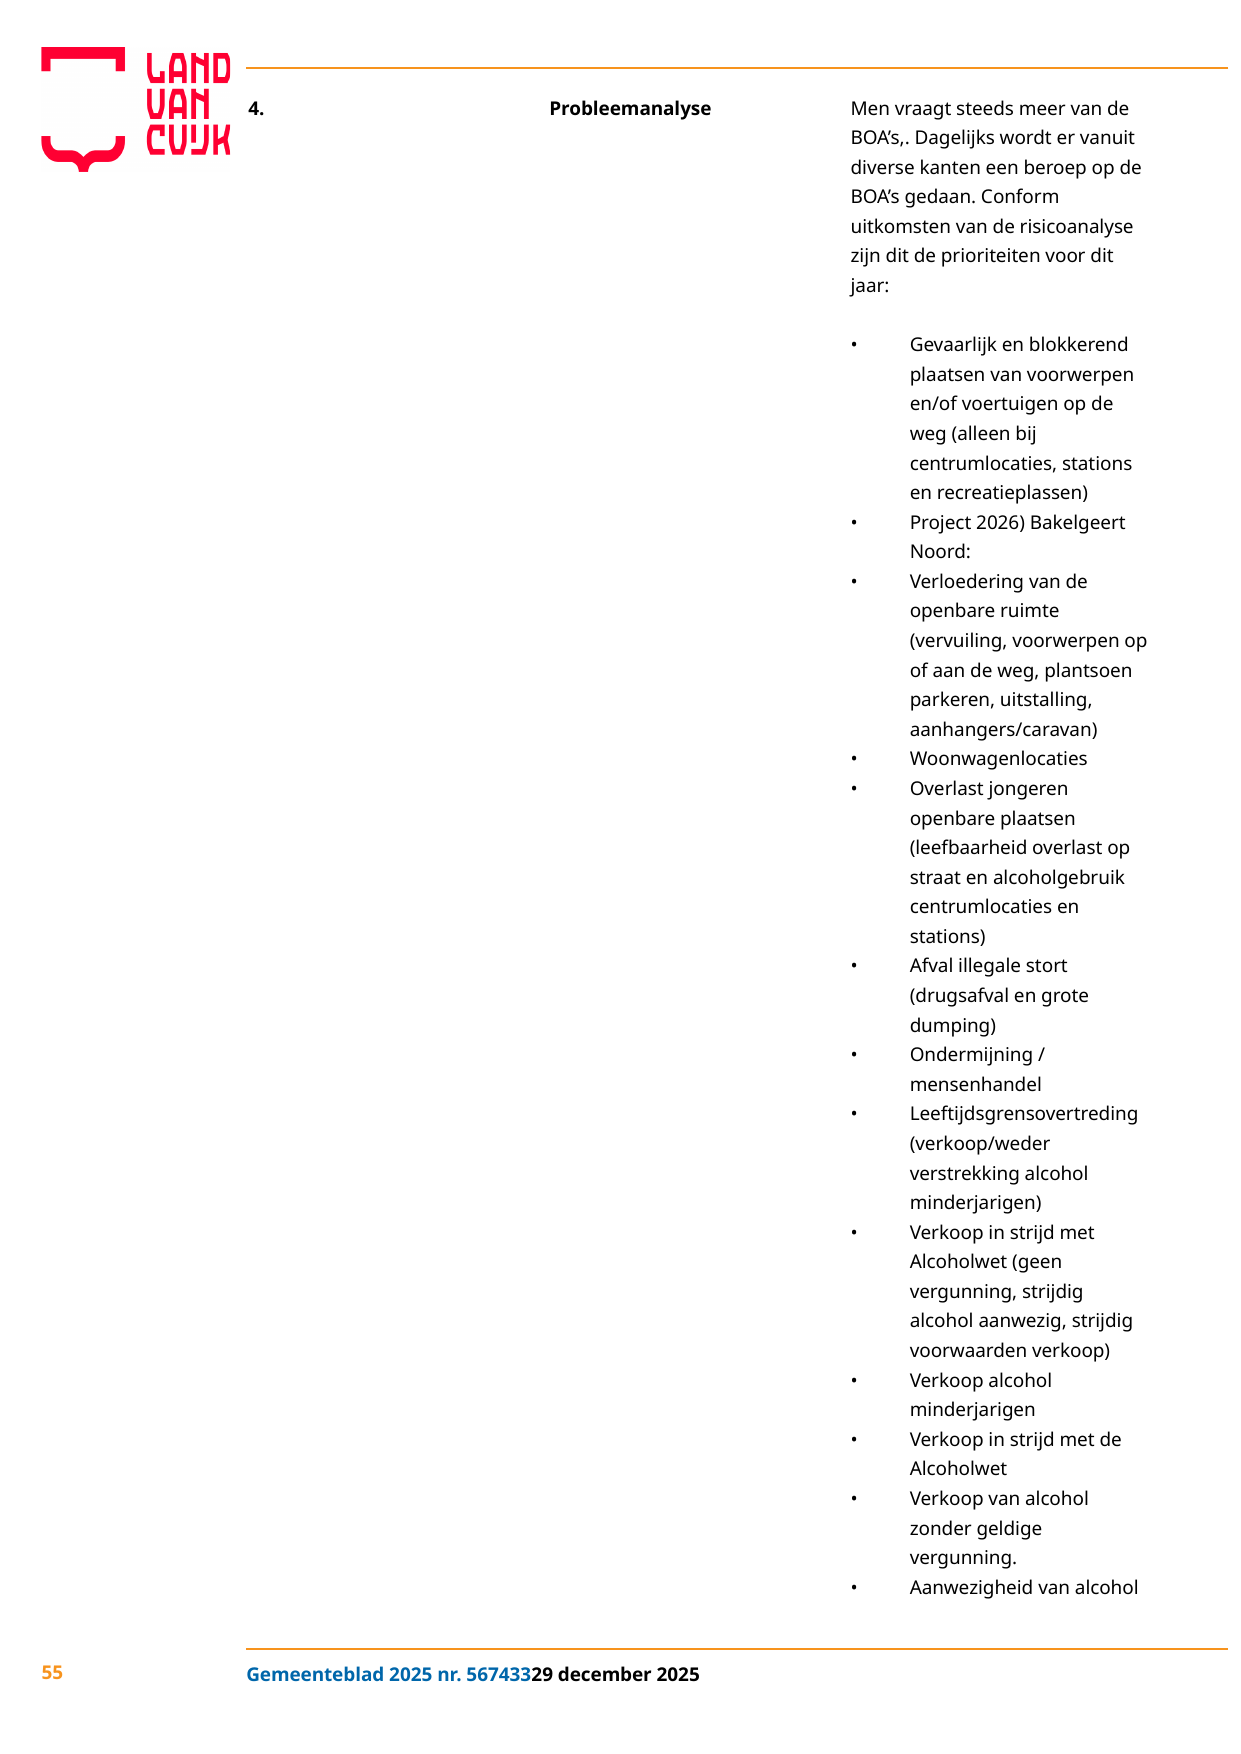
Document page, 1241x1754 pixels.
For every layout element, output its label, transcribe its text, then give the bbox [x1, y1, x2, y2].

table_cell Probleemanalyse [549, 95, 850, 1600]
table_cell 4. [248, 95, 549, 1600]
picture [41, 47, 231, 172]
table_cell Men vraagt steeds meer van de BOA’s,. Dagelijks wordt er vanuit diverse kanten een beroep op de BOA’s gedaan. Conform uitkomsten van de risicoanalyse zijn dit de prioriteiten voor dit jaar: Gevaarlijk en blokkerend plaatsen van voorwerpen en/of voertuigen op de weg (alleen bij centrumlocaties, stations en recreatieplassen) Project 2026) Bakelgeert Noord: Verloedering van de openbare ruimte (vervuiling, voorwerpen op of aan de weg, plantsoen parkeren, uitstalling, aanhangers/caravan) Woonwagenlocaties Overlast jongeren openbare plaatsen (leefbaarheid overlast op straat en alcoholgebruik centrumlocaties en stations) Afval illegale stort (drugsafval en grote dumping) Ondermijning / mensenhandel Leeftijdsgrensovertreding (verkoop/weder verstrekking alcohol minderjarigen) Verkoop in strijd met Alcoholwet (geen vergunning, strijdig alcohol aanwezig, strijdig voorwaarden verkoop) Verkoop alcohol minderjarigen Verkoop in strijd met de Alcoholwet Verkoop van alcohol zonder geldige vergunning. Aanwezigheid van alcohol [850, 95, 1152, 1600]
